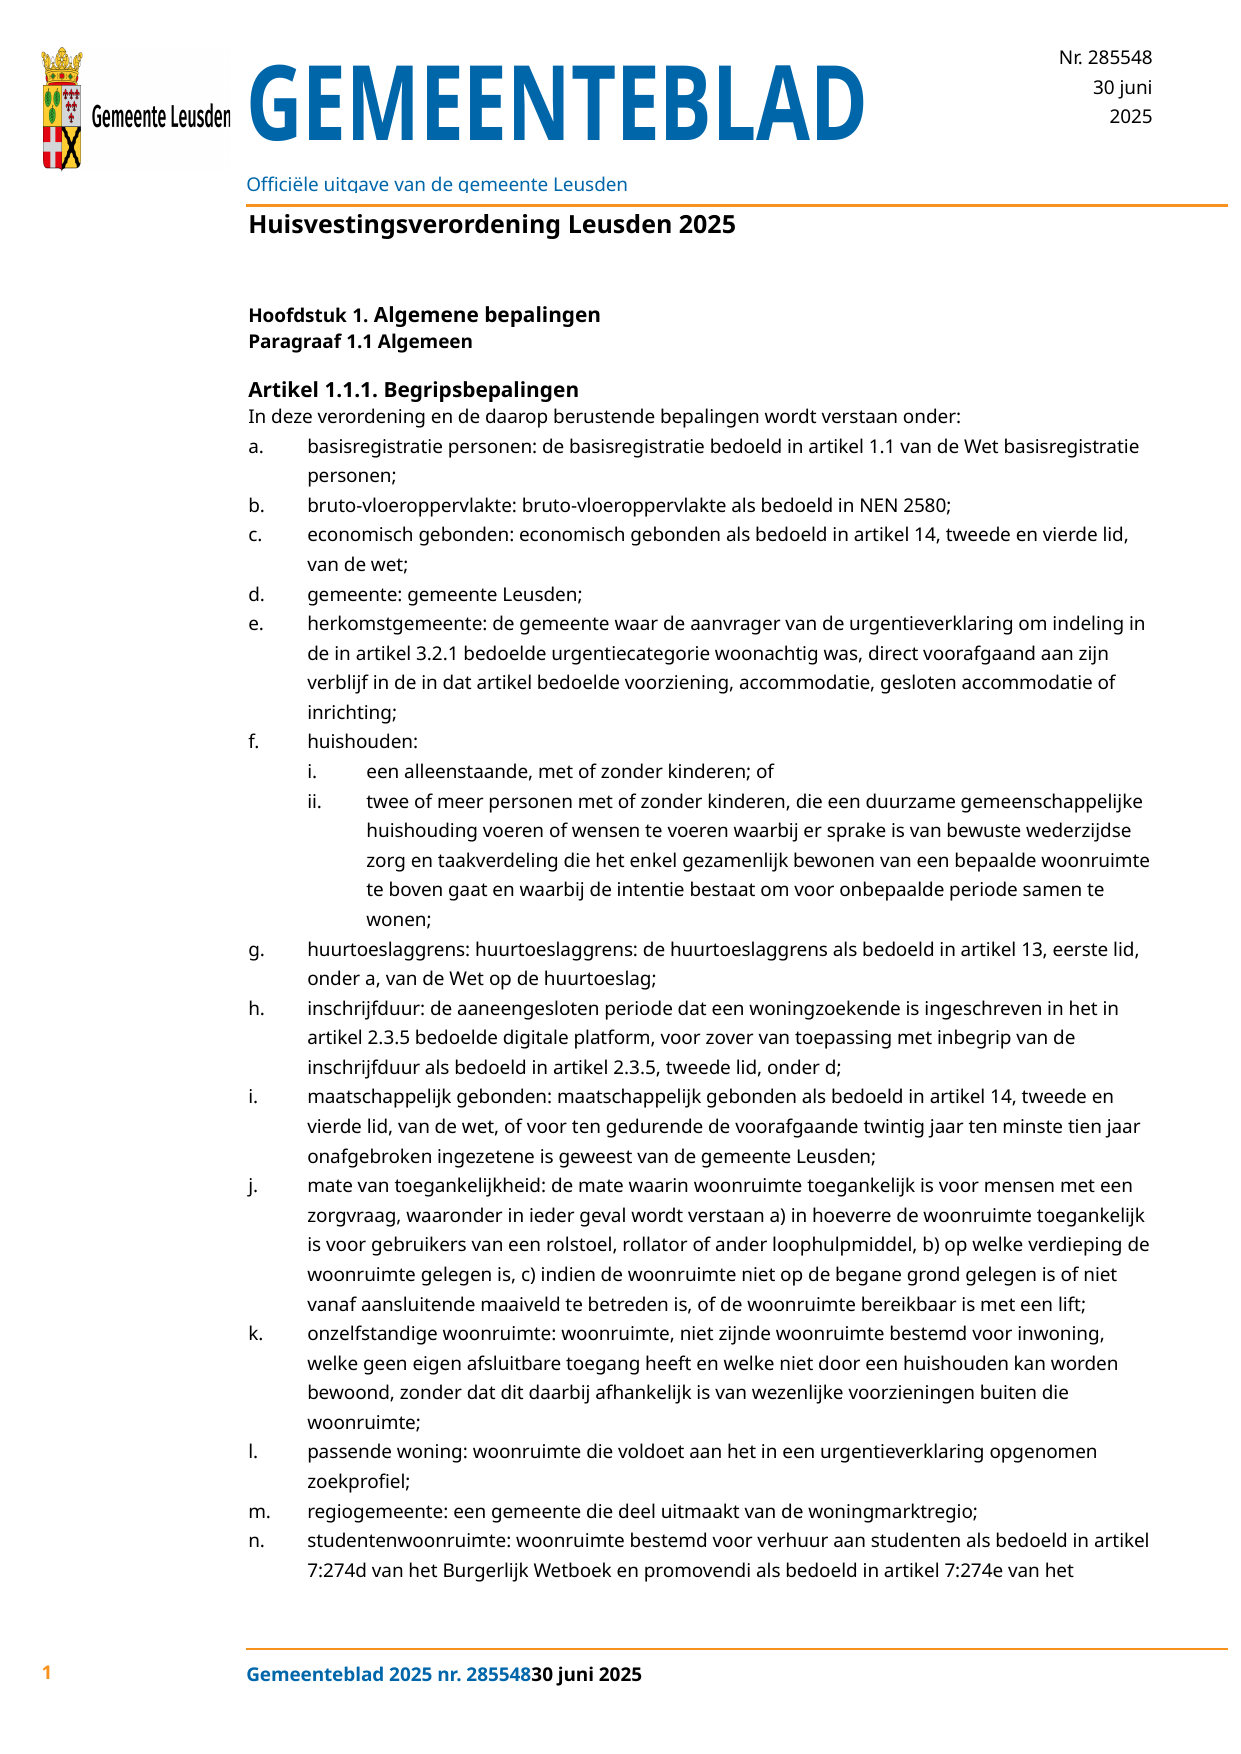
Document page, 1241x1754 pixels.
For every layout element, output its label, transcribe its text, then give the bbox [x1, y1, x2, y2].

list een alleenstaande, met of zonder kinderen; of [307, 758, 1152, 784]
list mate van toegankelijkheid: de mate waarin woonruimte toegankelijk is voor mensen met een zorgvraag, waaronder in ieder geval wordt verstaan a) in hoeverre de woonruimte toegankelijk is voor gebruikers van een rolstoel, rollator of ander loophulpmiddel, b) op welke verdieping de woonruimte gelegen is, c) indien de woonruimte niet op de begane grond gelegen is of niet vanaf aansluitende maaiveld te betreden is, of de woonruimte bereikbaar is met een lift; [248, 1172, 1152, 1317]
text In deze verordening en de daarop berustende bepalingen wordt verstaan onder: [248, 403, 1152, 429]
list herkomstgemeente: de gemeente waar de aanvrager van de urgentieverklaring om indeling in de in artikel 3.2.1 bedoelde urgentiecategorie woonachtig was, direct voorafgaand aan zijn verblijf in de in dat artikel bedoelde voorziening, accommodatie, gesloten accommodatie of inrichting; [248, 610, 1152, 725]
list economisch gebonden: economisch gebonden als bedoeld in artikel 14, tweede en vierde lid, van de wet; [248, 522, 1152, 577]
list maatschappelijk gebonden: maatschappelijk gebonden als bedoeld in artikel 14, tweede en vierde lid, van de wet, of voor ten gedurende de voorafgaande twintig jaar ten minste tien jaar onafgebroken ingezetene is geweest van de gemeente Leusden; [248, 1084, 1152, 1169]
list inschrijfduur: de aaneengesloten periode dat een woningzoekende is ingeschreven in het in artikel 2.3.5 bedoelde digitale platform, voor zover van toepassing met inbegrip van de inschrijfduur als bedoeld in artikel 2.3.5, tweede lid, onder d; [248, 995, 1152, 1080]
list gemeente: gemeente Leusden; [248, 581, 1152, 607]
text Paragraaf 1.1 Algemeen [248, 328, 1152, 354]
list passende woning: woonruimte die voldoet aan het in een urgentieverklaring opgenomen zoekprofiel; [248, 1439, 1152, 1494]
list twee of meer personen met of zonder kinderen, die een duurzame gemeenschappelijke huishouding voeren of wensen te voeren waarbij er sprake is van bewuste wederzijdse zorg en taakverdeling die het enkel gezamenlijk bewonen van een bepaalde woonruimte te boven gaat en waarbij de intentie bestaat om voor onbepaalde periode samen te wonen; [307, 788, 1152, 932]
list bruto-vloeroppervlakte: bruto-vloeroppervlakte als bedoeld in NEN 2580; [248, 492, 1152, 518]
list onzelfstandige woonruimte: woonruimte, niet zijnde woonruimte bestemd voor inwoning, welke geen eigen afsluitbare toegang heeft en welke niet door een huishouden kan worden bewoond, zonder dat dit daarbij afhankelijk is van wezenlijke voorzieningen buiten die woonruimte; [248, 1320, 1152, 1435]
list huurtoeslaggrens: huurtoeslaggrens: de huurtoeslaggrens als bedoeld in artikel 13, eerste lid, onder a, van de Wet op de huurtoeslag; [248, 936, 1152, 991]
list studentenwoonruimte: woonruimte bestemd voor verhuur aan studenten als bedoeld in artikel 7:274d van het Burgerlijk Wetboek en promovendi als bedoeld in artikel 7:274e van het [248, 1527, 1152, 1583]
text Huisvestingsverordening Leusden 2025 [248, 207, 1152, 241]
list basisregistratie personen: de basisregistratie bedoeld in artikel 1.1 van de Wet basisregistratie personen; [248, 433, 1152, 488]
list regiogemeente: een gemeente die deel uitmaakt van de woningmarktregio; [248, 1498, 1152, 1524]
text Artikel 1.1.1. Begripsbepalingen [248, 375, 1152, 403]
picture [41, 47, 231, 172]
list huishouden: [248, 729, 1152, 754]
text Hoofdstuk 1. Algemene bepalingen [248, 300, 1152, 328]
